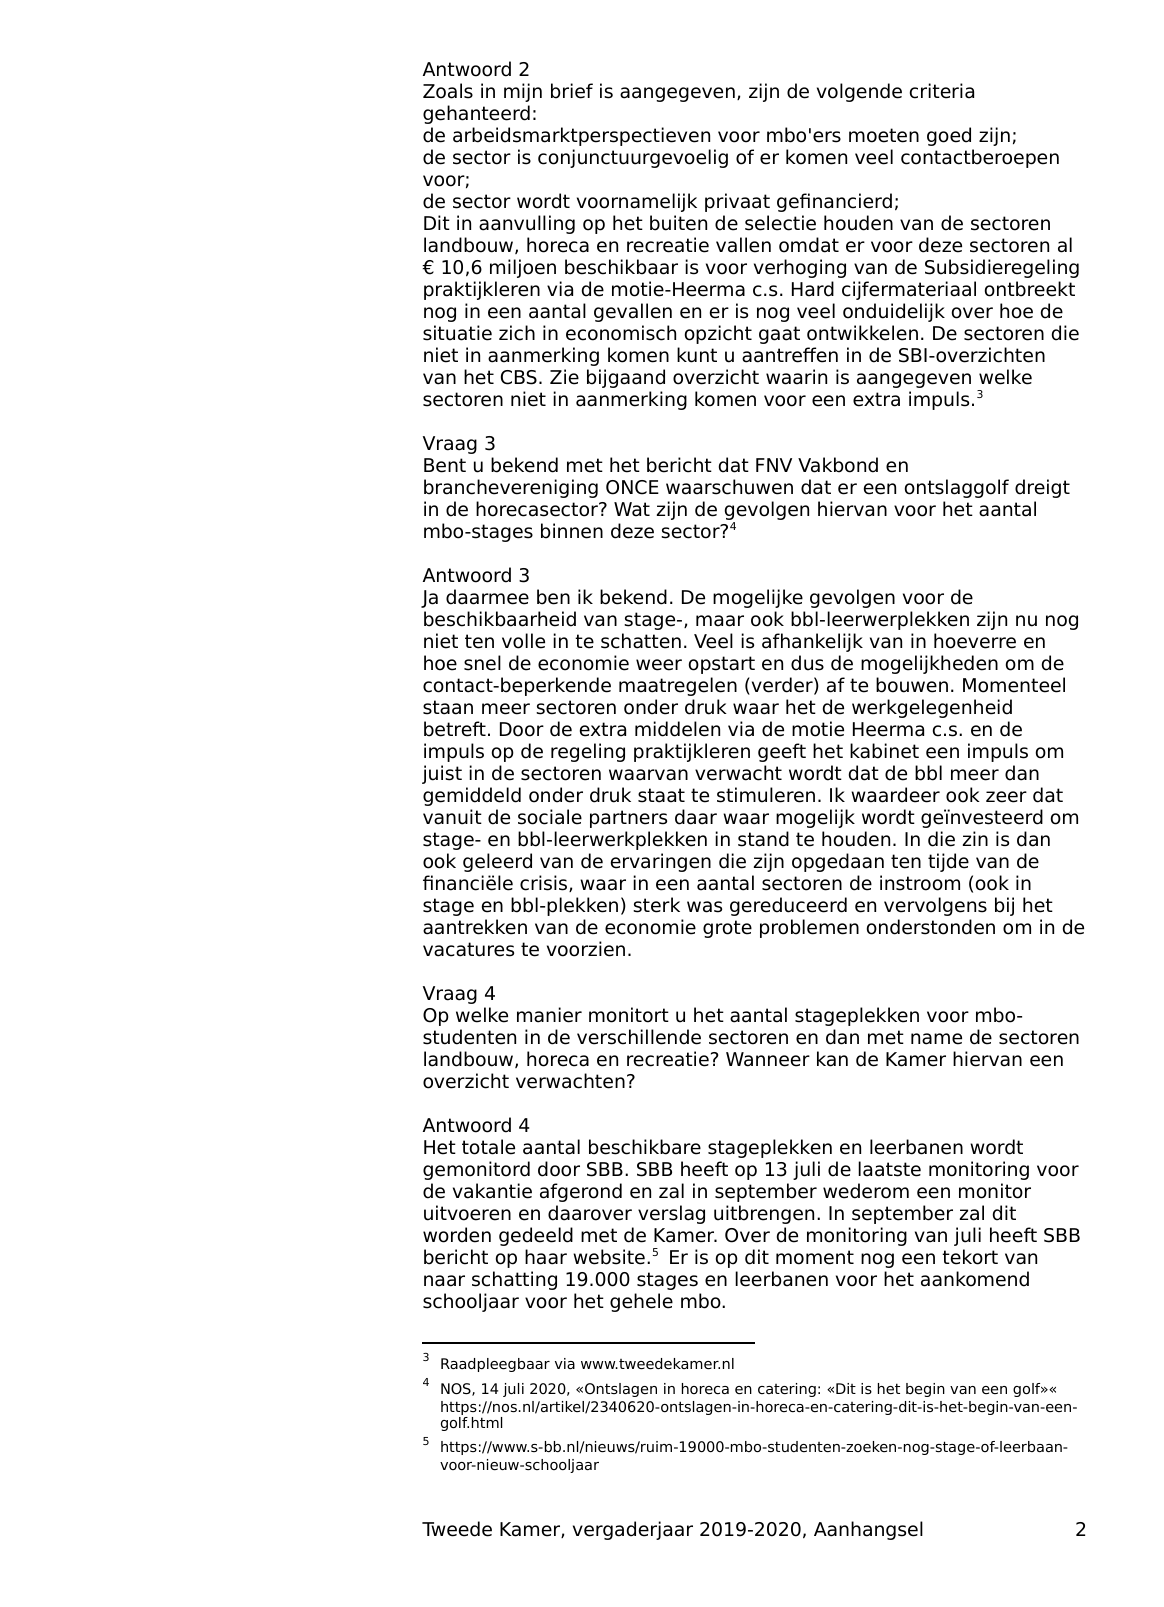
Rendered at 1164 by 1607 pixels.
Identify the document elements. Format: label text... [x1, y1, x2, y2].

text Dit in aanvulling op het buiten de selectie houden van de sectoren landbouw, horeca en recreatie vallen omdat er voor deze sectoren al € 10,6 miljoen beschikbaar is voor verhoging van de Subsidieregeling praktijkleren via de motie-Heerma c.s. Hard cijfermateriaal ontbreekt nog in een aantal gevallen en er is nog veel onduidelijk over hoe de situatie zich in economisch opzicht gaat ontwikkelen. De sectoren die niet in aanmerking komen kunt u aantreffen in de SBI-overzichten van het CBS. Zie bijgaand overzicht waarin is aangegeven welke sectoren niet in aanmerking komen voor een extra impuls. [422, 213, 1087, 411]
text de sector wordt voornamelijk privaat gefinancierd; [422, 191, 1087, 213]
text Antwoord 2 [422, 59, 1087, 81]
text Op welke manier monitort u het aantal stageplekken voor mbo-studenten in de verschillende sectoren en dan met name de sectoren landbouw, horeca en recreatie? Wanneer kan de Kamer hiervan een overzicht verwachten? [422, 1005, 1087, 1093]
text Bent u bekend met het bericht dat FNV Vakbond en branchevereniging ONCE waarschuwen dat er een ontslaggolf dreigt in de horecasector? Wat zijn de gevolgen hiervan voor het aantal mbo-stages binnen deze sector? [422, 455, 1087, 543]
text Antwoord 4 [422, 1115, 1087, 1137]
text https://www.s-bb.nl/nieuws/ruim-19000-mbo-studenten-zoeken-nog-stage-of-leerbaan-voor-nieuw-schooljaar [422, 1435, 1087, 1474]
text Ja daarmee ben ik bekend. De mogelijke gevolgen voor de beschikbaarheid van stage-, maar ook bbl-leerwerplekken zijn nu nog niet ten volle in te schatten. Veel is afhankelijk van in hoeverre en hoe snel de economie weer opstart en dus de mogelijkheden om de contact-beperkende maatregelen (verder) af te bouwen. Momenteel staan meer sectoren onder druk waar het de werkgelegenheid betreft. Door de extra middelen via de motie Heerma c.s. en de impuls op de regeling praktijkleren geeft het kabinet een impuls om juist in de sectoren waarvan verwacht wordt dat de bbl meer dan gemiddeld onder druk staat te stimuleren. Ik waardeer ook zeer dat vanuit de sociale partners daar waar mogelijk wordt geïnvesteerd om stage- en bbl-leerwerkplekken in stand te houden. In die zin is dan ook geleerd van de ervaringen die zijn opgedaan ten tijde van de financiële crisis, waar in een aantal sectoren de instroom (ook in stage en bbl-plekken) sterk was gereduceerd en vervolgens bij het aantrekken van de economie grote problemen onderstonden om in de vacatures te voorzien. [422, 587, 1087, 961]
text Vraag 3 [422, 433, 1087, 455]
text Antwoord 3 [422, 565, 1087, 587]
text Het totale aantal beschikbare stageplekken en leerbanen wordt gemonitord door SBB. SBB heeft op 13 juli de laatste monitoring voor de vakantie afgerond en zal in september wederom een monitor uitvoeren en daarover verslag uitbrengen. In september zal dit worden gedeeld met de Kamer. Over de monitoring van juli heeft SBB bericht op haar website. Er is op dit moment nog een tekort van naar schatting 19.000 stages en leerbanen voor het aankomend schooljaar voor het gehele mbo. [422, 1137, 1087, 1313]
text NOS, 14 juli 2020, «Ontslagen in horeca en catering: «Dit is het begin van een golf»« https://nos.nl/artikel/2340620-ontslagen-in-horeca-en-catering-dit-is-het-begin-van-een-golf.html [422, 1377, 1087, 1432]
text Zoals in mijn brief is aangegeven, zijn de volgende criteria gehanteerd: [422, 81, 1087, 125]
text de arbeidsmarktperspectieven voor mbo'ers moeten goed zijn; [422, 125, 1087, 147]
text de sector is conjunctuurgevoelig of er komen veel contactberoepen voor; [422, 147, 1087, 191]
text Vraag 4 [422, 983, 1087, 1005]
text Raadpleegbaar via www.tweedekamer.nl [422, 1352, 1087, 1374]
